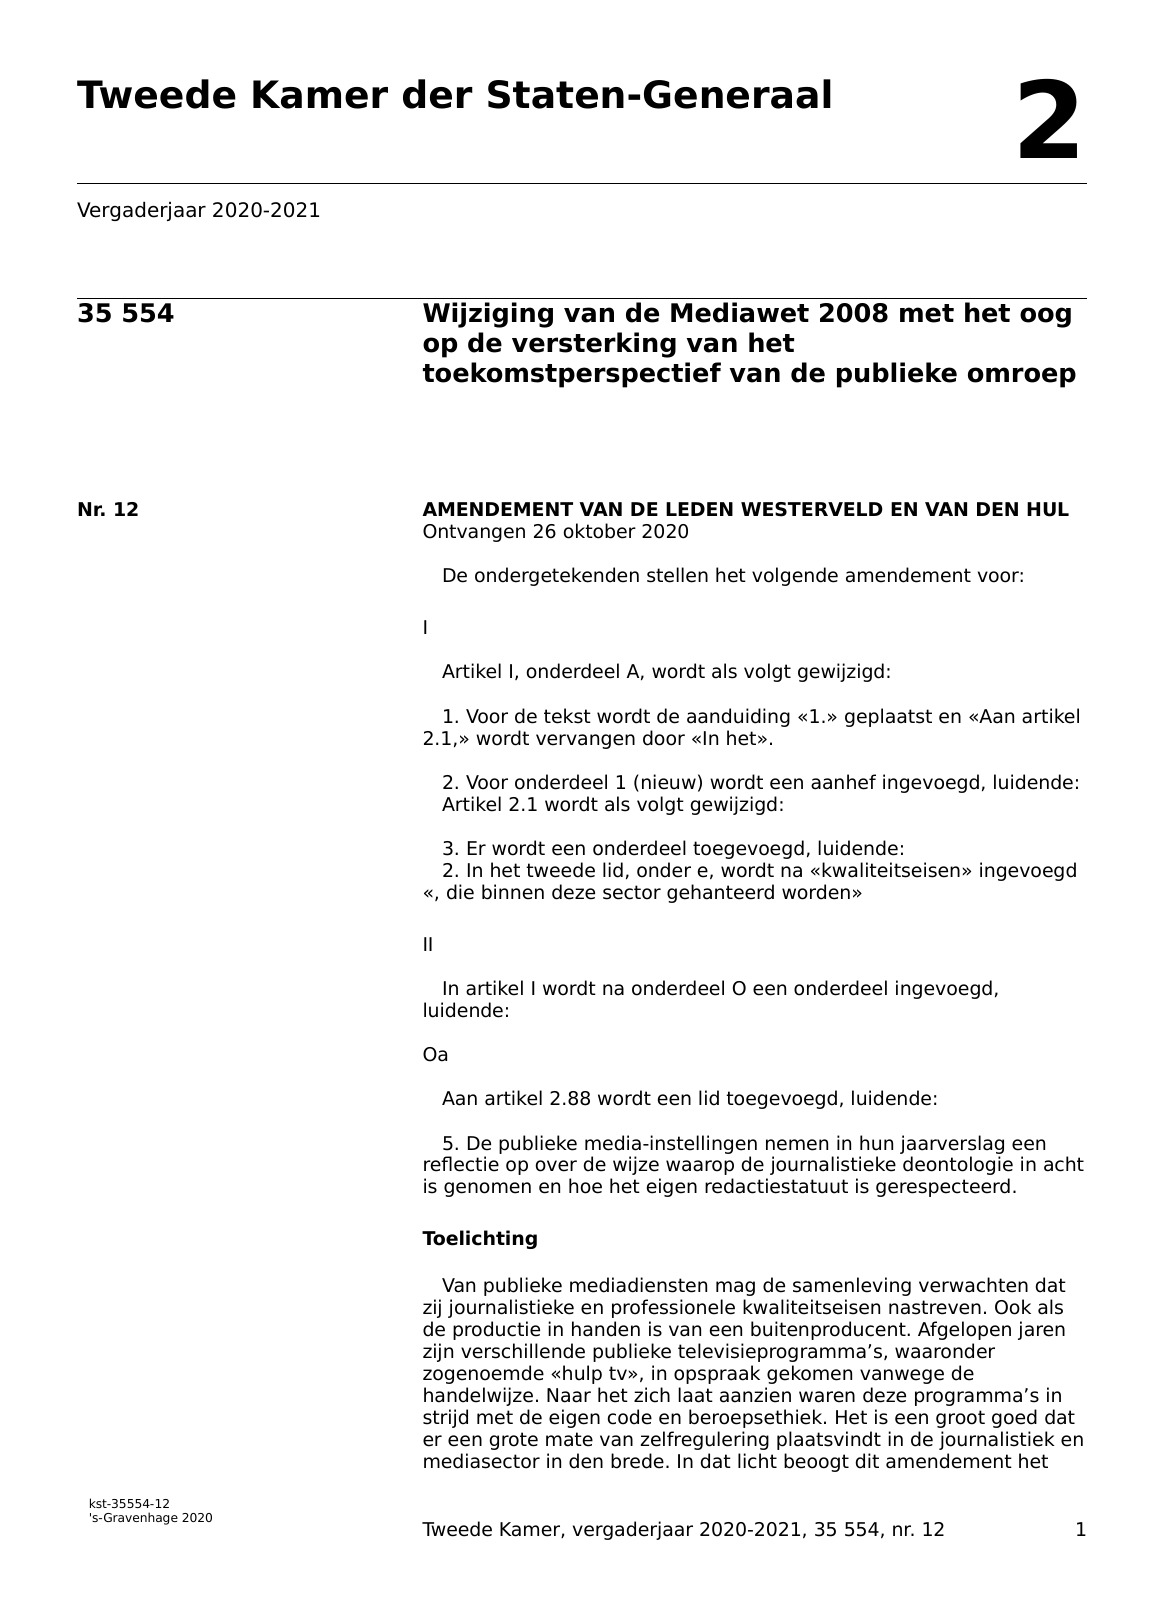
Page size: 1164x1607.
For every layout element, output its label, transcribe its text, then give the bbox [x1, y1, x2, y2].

text kst-35554-12 [88, 1497, 323, 1511]
subtitle Nr. 12 AMENDEMENT VAN DE LEDEN WESTERVELD EN VAN DEN HUL [77, 499, 1087, 521]
text 3. Er wordt een onderdeel toegevoegd, luidende: [422, 838, 1087, 860]
text 1. Voor de tekst wordt de aanduiding «1.» geplaatst en «Aan artikel 2.1,» wordt vervangen door «In het». [422, 706, 1087, 749]
text Artikel I, onderdeel A, wordt als volgt gewijzigd: [422, 661, 1087, 683]
subtitle I [422, 617, 1087, 639]
text Oa [422, 1044, 1087, 1066]
text Artikel 2.1 wordt als volgt gewijzigd: [422, 794, 1087, 816]
table_header Tweede Kamer der Staten-Generaal [77, 59, 886, 183]
text Aan artikel 2.88 wordt een lid toegevoegd, luidende: [422, 1088, 1087, 1110]
subtitle Toelichting [422, 1228, 1087, 1250]
text Ontvangen 26 oktober 2020 [422, 521, 1087, 543]
text Van publieke mediadiensten mag de samenleving verwachten dat zij journalistieke en professionele kwaliteitseisen nastreven. Ook als de productie in handen is van een buitenproducent. Afgelopen jaren zijn verschillende publieke televisieprogramma’s, waaronder zogenoemde «hulp tv», in opspraak gekomen vanwege de handelwijze. Naar het zich laat aanzien waren deze programma’s in strijd met de eigen code en beroepsethiek. Het is een groot goed dat er een grote mate van zelfregulering plaatsvindt in de journalistiek en mediasector in den brede. In dat licht beoogt dit amendement het [422, 1275, 1087, 1473]
table_cell Vergaderjaar 2020-2021 [77, 184, 1087, 298]
text In artikel I wordt na onderdeel O een onderdeel ingevoegd, luidende: [422, 978, 1087, 1022]
subtitle II [422, 934, 1087, 956]
text 2. In het tweede lid, onder e, wordt na «kwaliteitseisen» ingevoegd «, die binnen deze sector gehanteerd worden» [422, 860, 1087, 904]
text De ondergetekenden stellen het volgende amendement voor: [422, 565, 1087, 587]
text 5. De publieke media-instellingen nemen in hun jaarverslag een reflectie op over de wijze waarop de journalistieke deontologie in acht is genomen en hoe het eigen redactiestatuut is gerespecteerd. [422, 1132, 1087, 1198]
text 2. Voor onderdeel 1 (nieuw) wordt een aanhef ingevoegd, luidende: [422, 772, 1087, 794]
subtitle 35 554 Wijziging van de Mediawet 2008 met het oog op de versterking van het toekomstperspectief van de publieke omroep [77, 299, 1087, 388]
text 's-Gravenhage 2020 [88, 1511, 323, 1525]
table_header 2 [886, 59, 1087, 183]
